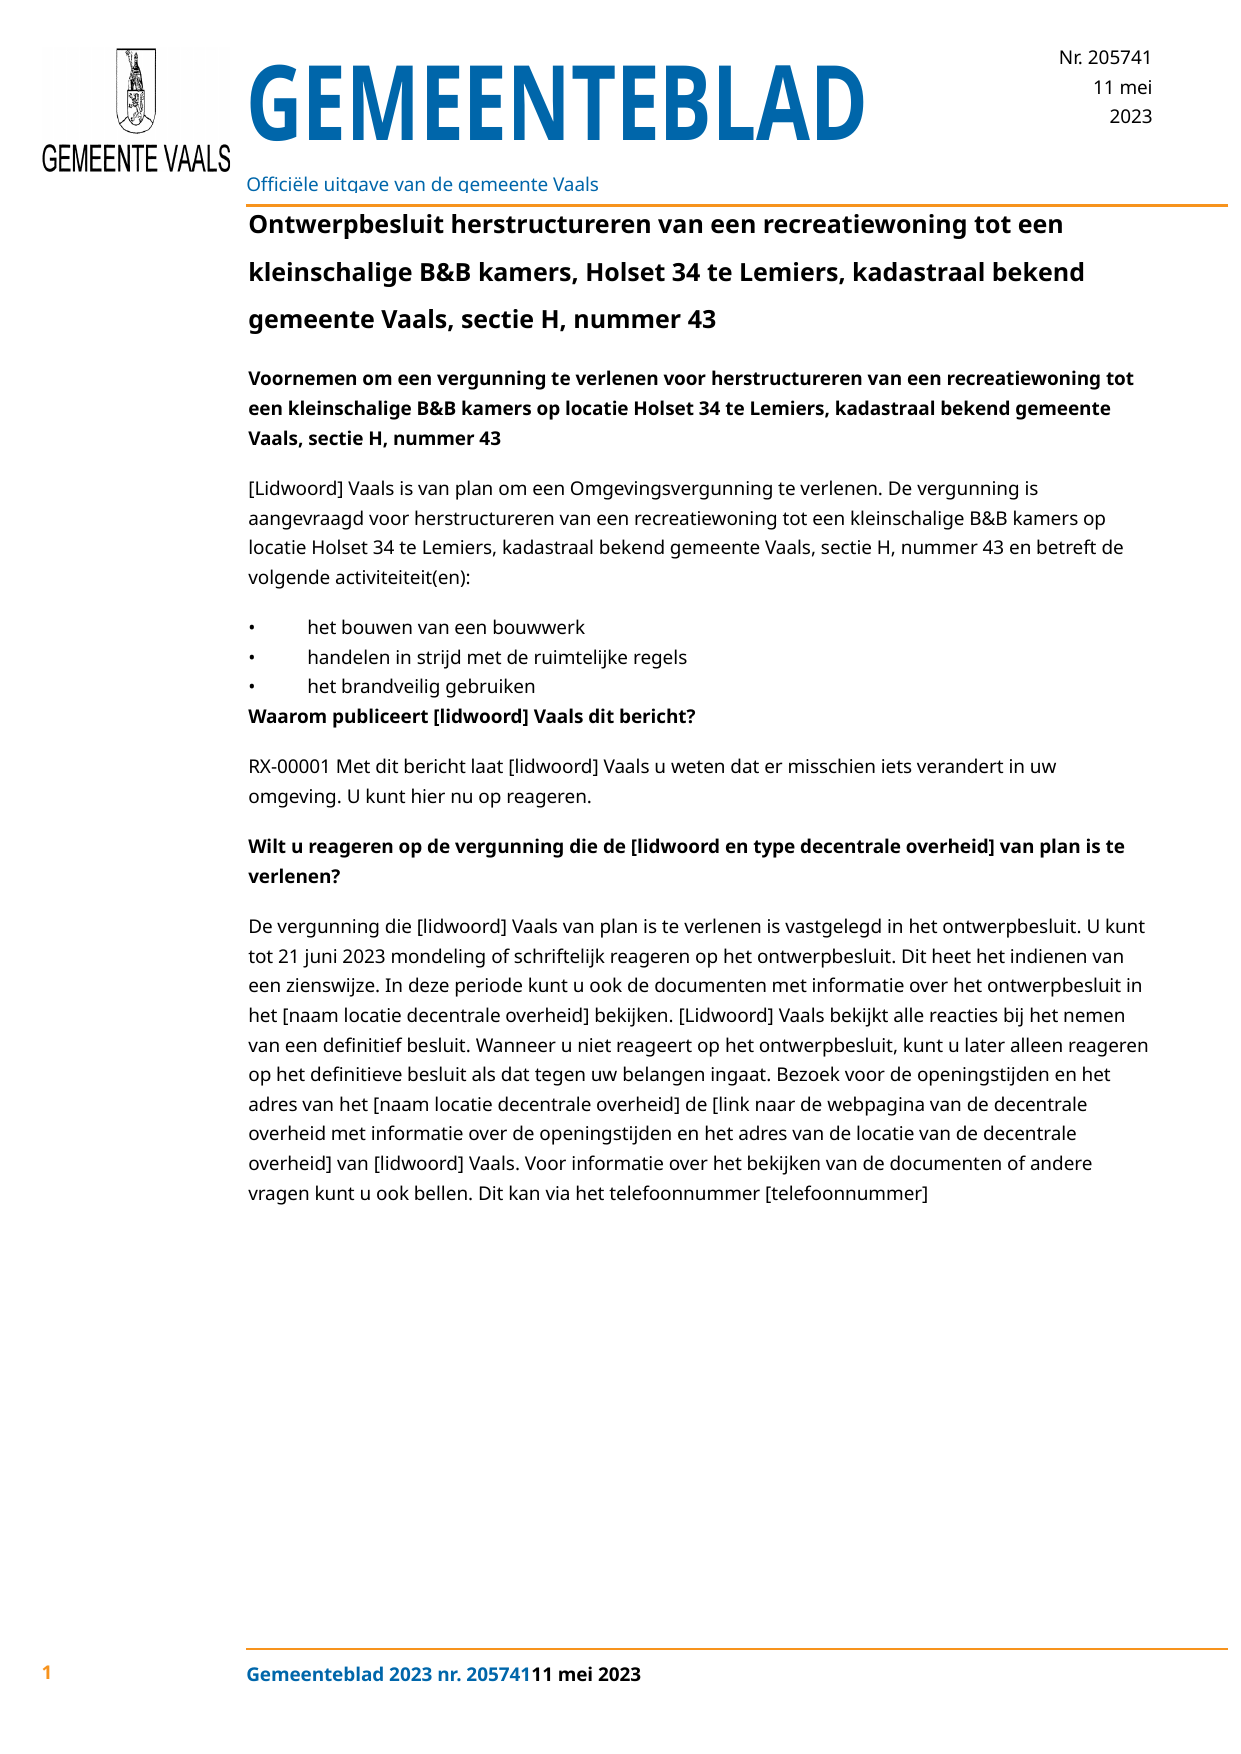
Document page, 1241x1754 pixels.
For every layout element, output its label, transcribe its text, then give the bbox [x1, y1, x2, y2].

list het bouwen van een bouwwerk [248, 614, 1152, 640]
text Waarom publiceert [lidwoord] Vaals dit bericht? [248, 703, 1152, 729]
text De vergunning die [lidwoord] Vaals van plan is te verlenen is vastgelegd in het ontwerpbesluit. U kunt tot 21 juni 2023 mondeling of schriftelijk reageren op het ontwerpbesluit. Dit heet het indienen van een zienswijze. In deze periode kunt u ook de documenten met informatie over het ontwerpbesluit in het [naam locatie decentrale overheid] bekijken. [Lidwoord] Vaals bekijkt alle reacties bij het nemen van een definitief besluit. Wanneer u niet reageert op het ontwerpbesluit, kunt u later alleen reageren op het definitieve besluit als dat tegen uw belangen ingaat. Bezoek voor de openingstijden en het adres van het [naam locatie decentrale overheid] de [link naar de webpagina van de decentrale overheid met informatie over de openingstijden en het adres van de locatie van de decentrale overheid] van [lidwoord] Vaals. Voor informatie over het bekijken van de documenten of andere vragen kunt u ook bellen. Dit kan via het telefoonnummer [telefoonnummer] [248, 913, 1152, 1205]
text Wilt u reageren op de vergunning die de [lidwoord en type decentrale overheid] van plan is te verlenen? [248, 833, 1152, 889]
picture [41, 47, 231, 172]
text [Lidwoord] Vaals is van plan om een Omgevingsvergunning te verlenen. De vergunning is aangevraagd voor herstructureren van een recreatiewoning tot een kleinschalige B&B kamers op locatie Holset 34 te Lemiers, kadastraal bekend gemeente Vaals, sectie H, nummer 43 en betreft de volgende activiteiteit(en): [248, 475, 1152, 589]
text Ontwerpbesluit herstructureren van een recreatiewoning tot een kleinschalige B&B kamers, Holset 34 te Lemiers, kadastraal bekend gemeente Vaals, sectie H, nummer 43 [248, 207, 1152, 336]
list handelen in strijd met de ruimtelijke regels [248, 644, 1152, 669]
text RX-00001 Met dit bericht laat [lidwoord] Vaals u weten dat er misschien iets verandert in uw omgeving. U kunt hier nu op reageren. [248, 753, 1152, 809]
text Voornemen om een vergunning te verlenen voor herstructureren van een recreatiewoning tot een kleinschalige B&B kamers op locatie Holset 34 te Lemiers, kadastraal bekend gemeente Vaals, sectie H, nummer 43 [248, 366, 1152, 450]
list het brandveilig gebruiken [248, 673, 1152, 699]
